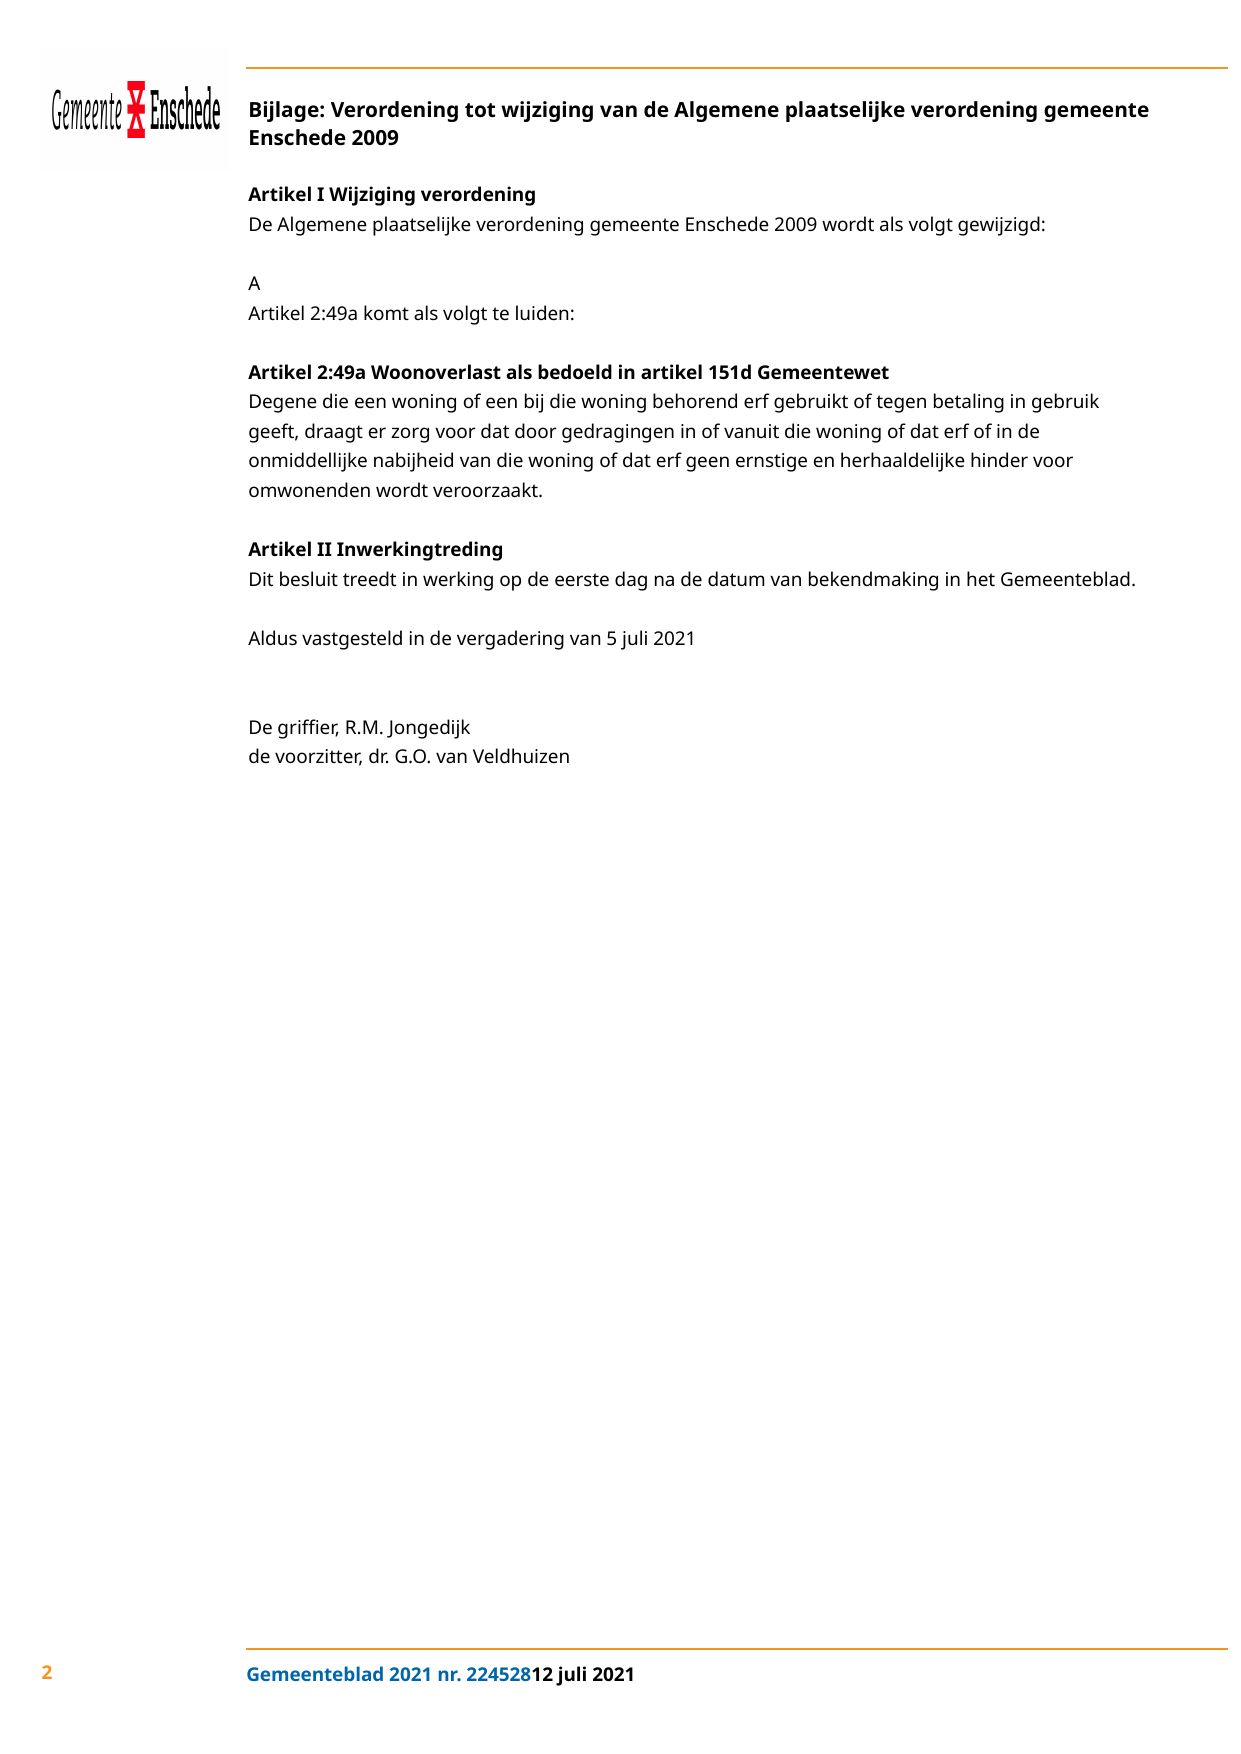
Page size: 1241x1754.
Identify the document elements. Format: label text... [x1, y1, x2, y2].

text De Algemene plaatselijke verordening gemeente Enschede 2009 wordt als volgt gewijzigd: [248, 211, 1152, 237]
text Artikel 2:49a Woonoverlast als bedoeld in artikel 151d Gemeentewet [248, 359, 1152, 384]
text de voorzitter, dr. G.O. van Veldhuizen [248, 743, 1152, 769]
text Artikel II Inwerkingtreding [248, 536, 1152, 562]
text Artikel 2:49a komt als volgt te luiden: [248, 300, 1152, 325]
text De griffier, R.M. Jongedijk [248, 714, 1152, 739]
text Degene die een woning of een bij die woning behorend erf gebruikt of tegen betaling in gebruik geeft, draagt er zorg voor dat door gedragingen in of vanuit die woning of dat erf of in de onmiddellijke nabijheid van die woning of dat erf geen ernstige en herhaaldelijke hinder voor omwonenden wordt veroorzaakt. [248, 388, 1152, 503]
text Bijlage: Verordening tot wijziging van de Algemene plaatselijke verordening gemeente Enschede 2009 [248, 95, 1152, 152]
text Dit besluit treedt in werking op de eerste dag na de datum van bekendmaking in het Gemeenteblad. [248, 566, 1152, 592]
text Artikel I Wijziging verordening [248, 181, 1152, 207]
text Aldus vastgesteld in de vergadering van 5 juli 2021 [248, 625, 1152, 651]
picture [41, 47, 231, 172]
text A [248, 270, 1152, 296]
